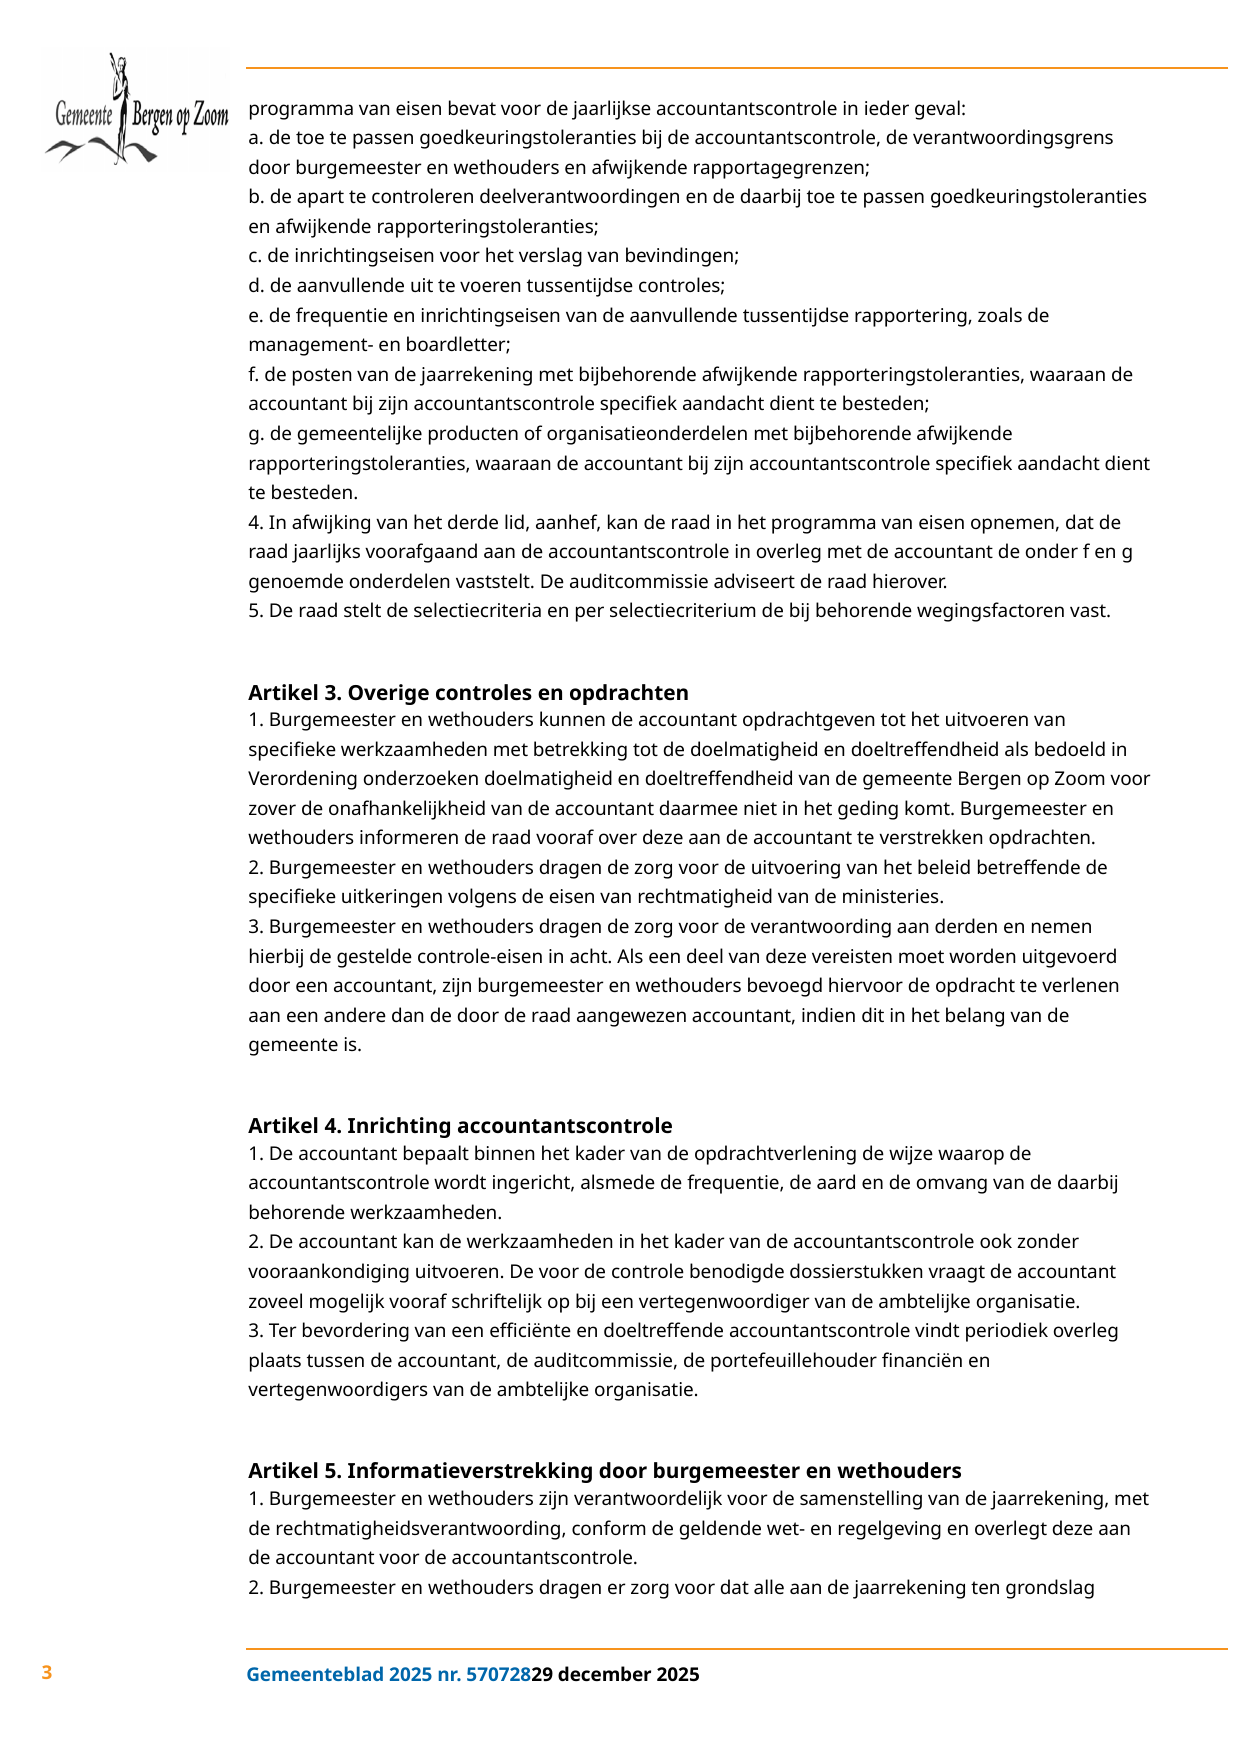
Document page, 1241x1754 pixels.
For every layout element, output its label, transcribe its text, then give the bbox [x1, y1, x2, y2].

text 2. De accountant kan de werkzaamheden in het kader van de accountantscontrole ook zonder vooraankondiging uitvoeren. De voor de controle benodigde dossierstukken vraagt de accountant zoveel mogelijk vooraf schriftelijk op bij een vertegenwoordiger van de ambtelijke organisatie. [248, 1229, 1152, 1314]
text 2. Burgemeester en wethouders dragen de zorg voor de uitvoering van het beleid betreffende de specifieke uitkeringen volgens de eisen van rechtmatigheid van de ministeries. [248, 854, 1152, 909]
text d. de aanvullende uit te voeren tussentijdse controles; [248, 272, 1152, 298]
text 1. Burgemeester en wethouders zijn verantwoordelijk voor de samenstelling van de jaarrekening, met de rechtmatigheidsverantwoording, conform de geldende wet- en regelgeving en overlegt deze aan de accountant voor de accountantscontrole. [248, 1485, 1152, 1570]
text 5. De raad stelt de selectiecriteria en per selectiecriterium de bij behorende wegingsfactoren vast. [248, 598, 1152, 623]
text 2. Burgemeester en wethouders dragen er zorg voor dat alle aan de jaarrekening ten grondslag [248, 1574, 1152, 1599]
text 3. Burgemeester en wethouders dragen de zorg voor de verantwoording aan derden en nemen hierbij de gestelde controle-eisen in acht. Als een deel van deze vereisten moet worden uitgevoerd door een accountant, zijn burgemeester en wethouders bevoegd hiervoor de opdracht te verlenen aan een andere dan de door de raad aangewezen accountant, indien dit in het belang van de gemeente is. [248, 913, 1152, 1057]
text Artikel 3. Overige controles en opdrachten [248, 678, 1152, 706]
text 1. Burgemeester en wethouders kunnen de accountant opdrachtgeven tot het uitvoeren van specifieke werkzaamheden met betrekking tot de doelmatigheid en doeltreffendheid als bedoeld in Verordening onderzoeken doelmatigheid en doeltreffendheid van de gemeente Bergen op Zoom voor zover de onafhankelijkheid van de accountant daarmee niet in het geding komt. Burgemeester en wethouders informeren de raad vooraf over deze aan de accountant te verstrekken opdrachten. [248, 706, 1152, 850]
text 3. Ter bevordering van een efficiënte en doeltreffende accountantscontrole vindt periodiek overleg plaats tussen de accountant, de auditcommissie, de portefeuillehouder financiën en vertegenwoordigers van de ambtelijke organisatie. [248, 1317, 1152, 1402]
text Artikel 5. Informatieverstrekking door burgemeester en wethouders [248, 1457, 1152, 1485]
picture [41, 47, 231, 172]
text c. de inrichtingseisen voor het verslag van bevindingen; [248, 243, 1152, 268]
text 1. De accountant bepaalt binnen het kader van de opdrachtverlening de wijze waarop de accountantscontrole wordt ingericht, alsmede de frequentie, de aard en de omvang van de daarbij behorende werkzaamheden. [248, 1140, 1152, 1225]
text g. de gemeentelijke producten of organisatieonderdelen met bijbehorende afwijkende rapporteringstoleranties, waaraan de accountant bij zijn accountantscontrole specifiek aandacht dient te besteden. [248, 420, 1152, 505]
text a. de toe te passen goedkeuringstoleranties bij de accountantscontrole, de verantwoordingsgrens door burgemeester en wethouders en afwijkende rapportagegrenzen; [248, 124, 1152, 180]
text Artikel 4. Inrichting accountantscontrole [248, 1112, 1152, 1140]
text f. de posten van de jaarrekening met bijbehorende afwijkende rapporteringstoleranties, waaraan de accountant bij zijn accountantscontrole specifiek aandacht dient te besteden; [248, 361, 1152, 416]
text programma van eisen bevat voor de jaarlijkse accountantscontrole in ieder geval: [248, 95, 1152, 121]
text b. de apart te controleren deelverantwoordingen en de daarbij toe te passen goedkeuringstoleranties en afwijkende rapporteringstoleranties; [248, 183, 1152, 239]
text e. de frequentie en inrichtingseisen van de aanvullende tussentijdse rapportering, zoals de management- en boardletter; [248, 302, 1152, 357]
text 4. In afwijking van het derde lid, aanhef, kan de raad in het programma van eisen opnemen, dat de raad jaarlijks voorafgaand aan de accountantscontrole in overleg met de accountant de onder f en g genoemde onderdelen vaststelt. De auditcommissie adviseert de raad hierover. [248, 509, 1152, 594]
